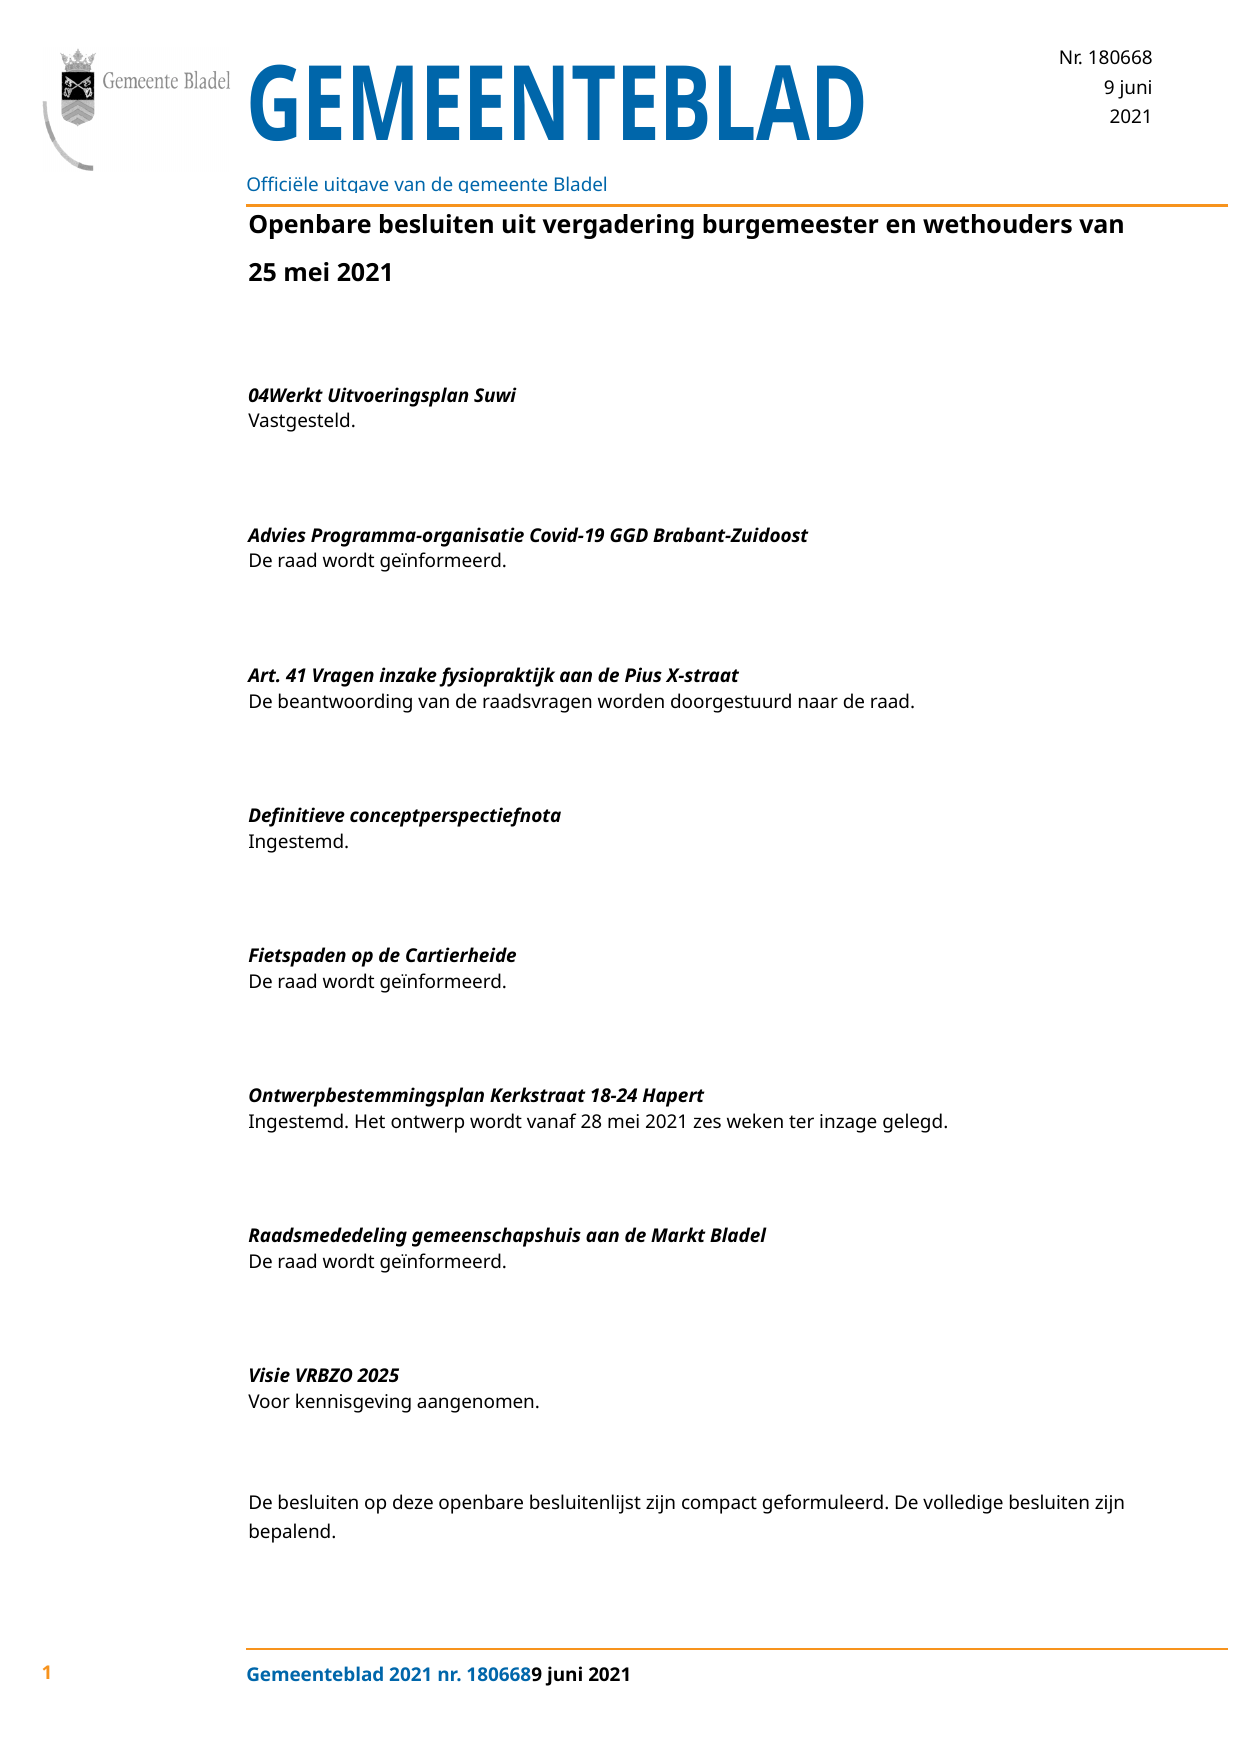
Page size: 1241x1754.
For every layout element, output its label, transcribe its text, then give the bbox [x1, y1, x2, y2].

text Openbare besluiten uit vergadering burgemeester en wethouders van 25 mei 2021 [248, 207, 1152, 288]
text Advies Programma-organisatie Covid-19 GGD Brabant-Zuidoost [248, 522, 1152, 548]
text Ingestemd. Het ontwerp wordt vanaf 28 mei 2021 zes weken ter inzage gelegd. [248, 1108, 1152, 1134]
text De raad wordt geïnformeerd. [248, 1248, 1152, 1274]
text De raad wordt geïnformeerd. [248, 548, 1152, 573]
text Art. 41 Vragen inzake fysiopraktijk aan de Pius X-straat [248, 662, 1152, 688]
picture [41, 47, 231, 172]
text Ontwerpbestemmingsplan Kerkstraat 18-24 Hapert [248, 1082, 1152, 1108]
text Ingestemd. [248, 828, 1152, 854]
text De raad wordt geïnformeerd. [248, 968, 1152, 994]
text 04Werkt Uitvoeringsplan Suwi [248, 382, 1152, 408]
text Raadsmededeling gemeenschapshuis aan de Markt Bladel [248, 1222, 1152, 1248]
text Visie VRBZO 2025 [248, 1363, 1152, 1388]
text De besluiten op deze openbare besluitenlijst zijn compact geformuleerd. De volledige besluiten zijn bepalend. [248, 1489, 1152, 1544]
text Vastgesteld. [248, 408, 1152, 433]
text De beantwoording van de raadsvragen worden doorgestuurd naar de raad. [248, 688, 1152, 713]
text Fietspaden op de Cartierheide [248, 942, 1152, 968]
text Definitieve conceptperspectiefnota [248, 802, 1152, 828]
text Voor kennisgeving aangenomen. [248, 1388, 1152, 1414]
